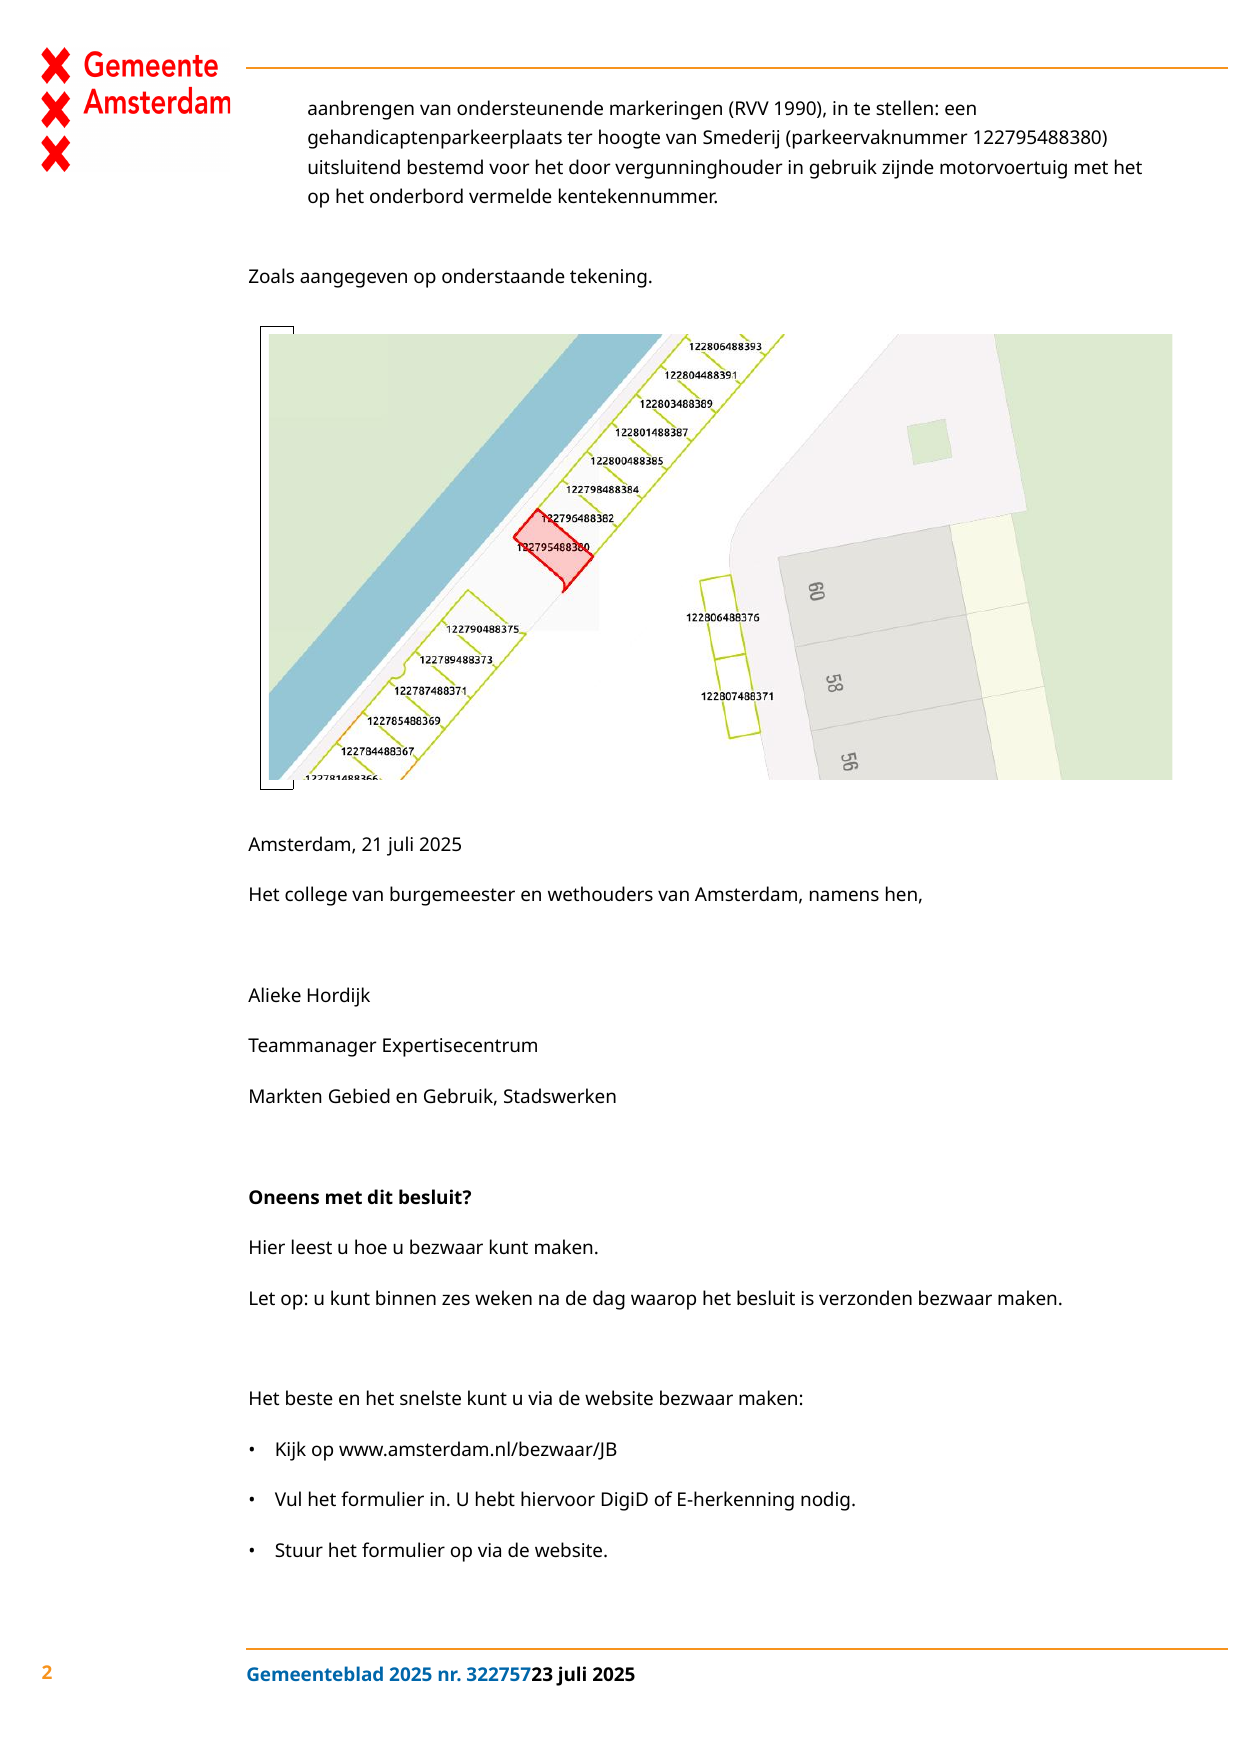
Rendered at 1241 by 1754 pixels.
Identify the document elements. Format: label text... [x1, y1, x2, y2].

text Alieke Hordijk [248, 982, 1152, 1008]
text Let op: u kunt binnen zes weken na de dag waarop het besluit is verzonden bezwaar maken. [248, 1285, 1152, 1310]
text • Vul het formulier in. U hebt hiervoor DigiD of E-herkenning nodig. [248, 1486, 1152, 1512]
list aanbrengen van ondersteunende markeringen (RVV 1990), in te stellen: een gehandicaptenparkeerplaats ter hoogte van Smederij (parkeervaknummer 122795488380) uitsluitend bestemd voor het door vergunninghouder in gebruik zijnde motorvoertuig met het op het onderbord vermelde kentekennummer. [248, 95, 1152, 209]
text • Kijk op www.amsterdam.nl/bezwaar/JB [248, 1436, 1152, 1462]
text Oneens met dit besluit? [248, 1184, 1152, 1209]
text • Stuur het formulier op via de website. [248, 1537, 1152, 1562]
picture [41, 47, 231, 172]
text Teammanager Expertisecentrum [248, 1033, 1152, 1058]
text Amsterdam, 21 juli 2025 [248, 831, 1152, 857]
text Zoals aangegeven op onderstaande tekening. [248, 263, 1152, 289]
text Hier leest u hoe u bezwaar kunt maken. [248, 1234, 1152, 1260]
text Het college van burgemeester en wethouders van Amsterdam, namens hen, [248, 881, 1152, 907]
text Het beste en het snelste kunt u via de website bezwaar maken: [248, 1386, 1152, 1411]
picture [268, 334, 1173, 780]
text Markten Gebied en Gebruik, Stadswerken [248, 1083, 1152, 1109]
